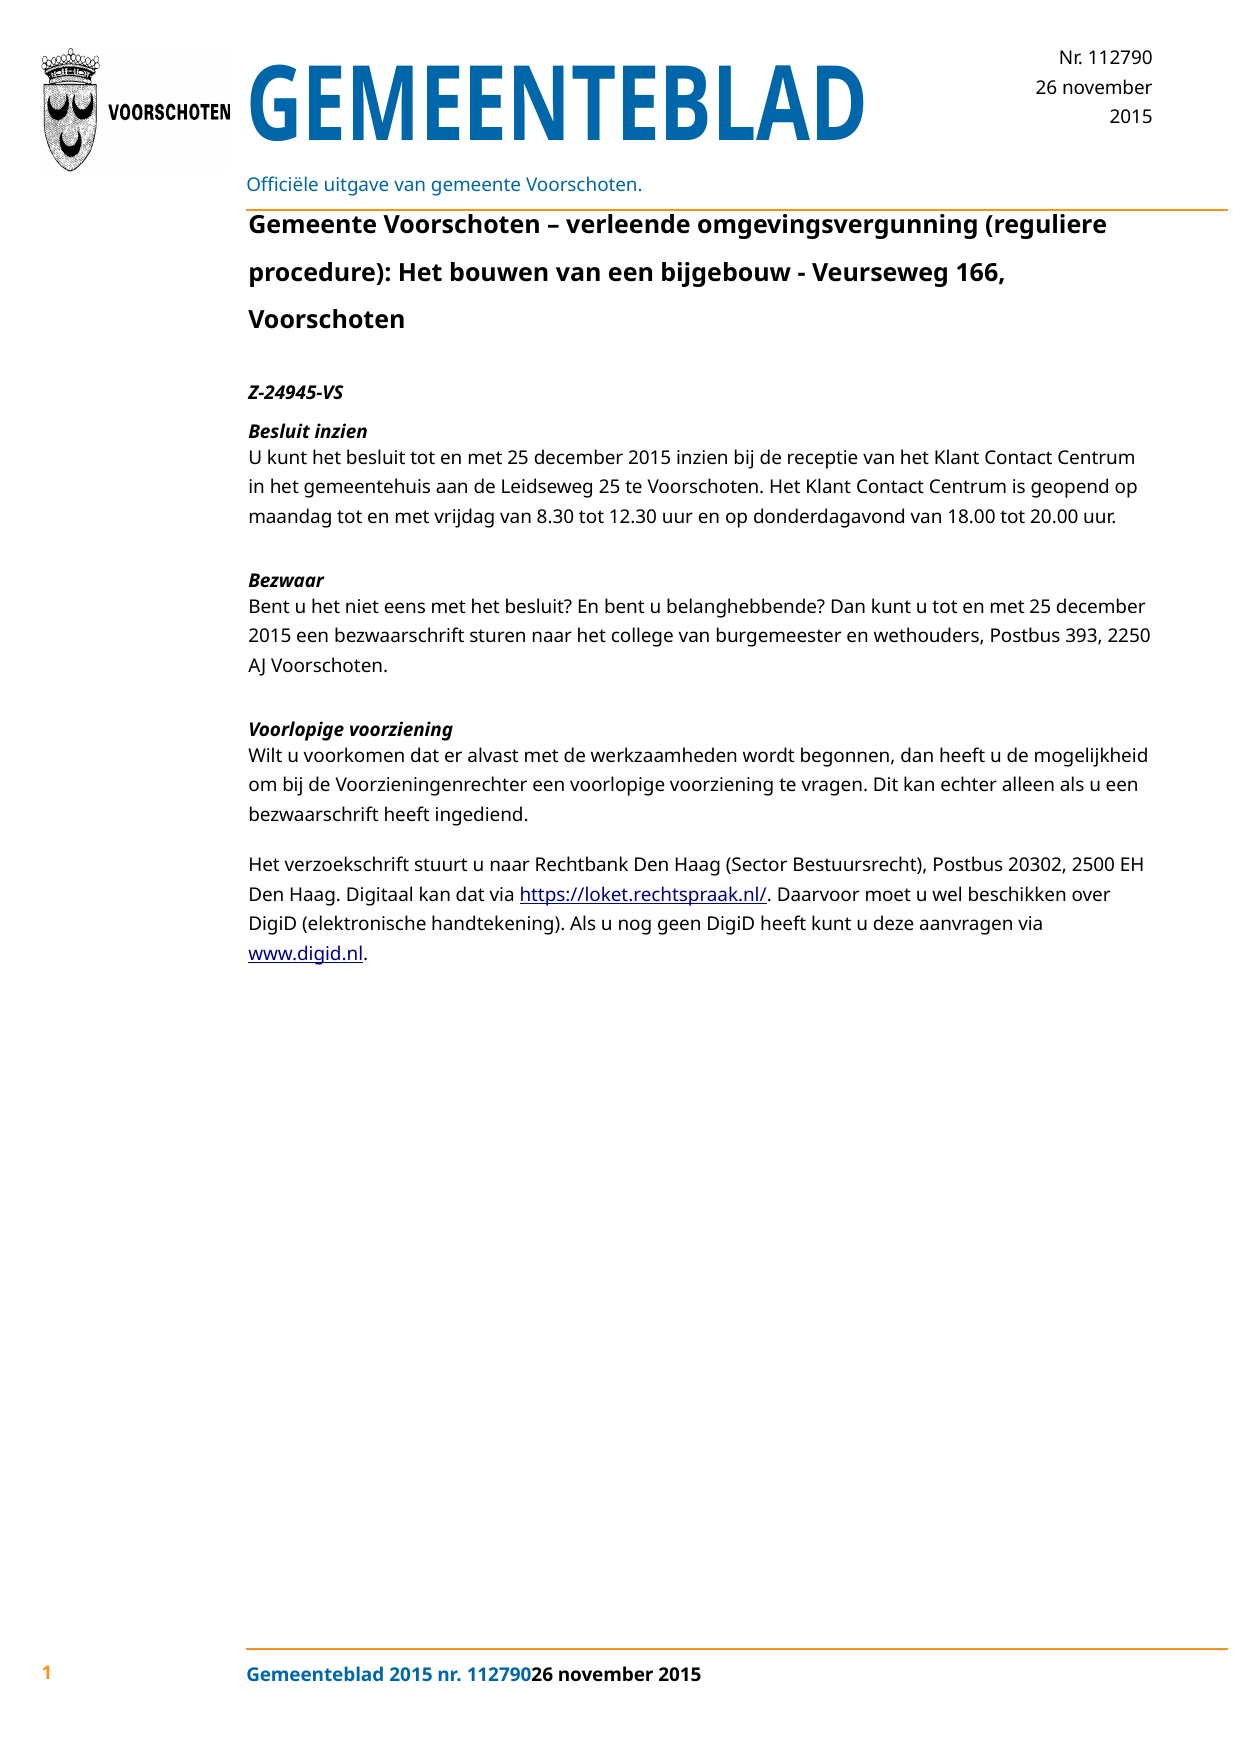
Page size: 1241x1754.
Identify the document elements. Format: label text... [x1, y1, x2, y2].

text Bent u het niet eens met het besluit? En bent u belanghebbende? Dan kunt u tot en met 25 december 2015 een bezwaarschrift sturen naar het college van burgemeester en wethouders, Postbus 393, 2250 AJ Voorschoten. [248, 593, 1152, 678]
text Wilt u voorkomen dat er alvast met de werkzaamheden wordt begonnen, dan heeft u de mogelijkheid om bij de Voorzieningenrechter een voorlopige voorziening te vragen. Dit kan echter alleen als u een bezwaarschrift heeft ingediend. [248, 742, 1152, 827]
text Z-24945-VS [248, 379, 1152, 405]
text U kunt het besluit tot en met 25 december 2015 inzien bij de receptie van het Klant Contact Centrum in het gemeentehuis aan de Leidseweg 25 te Voorschoten. Het Klant Contact Centrum is geopend op maandag tot en met vrijdag van 8.30 tot 12.30 uur en op donderdagavond van 18.00 tot 20.00 uur. [248, 444, 1152, 529]
picture [41, 47, 231, 172]
text Bezwaar [248, 567, 1152, 593]
text Gemeente Voorschoten – verleende omgevingsvergunning (reguliere procedure): Het bouwen van een bijgebouw - Veurseweg 166, Voorschoten [248, 211, 1152, 336]
text Besluit inzien [248, 418, 1152, 444]
text Voorlopige voorziening [248, 716, 1152, 742]
text Het verzoekschrift stuurt u naar Rechtbank Den Haag (Sector Bestuursrecht), Postbus 20302, 2500 EH Den Haag. Digitaal kan dat via https://loket.rechtspraak.nl/. Daarvoor moet u wel beschikken over DigiD (elektronische handtekening). Als u nog geen DigiD heeft kunt u deze aanvragen via www.digid.nl. [248, 851, 1152, 966]
